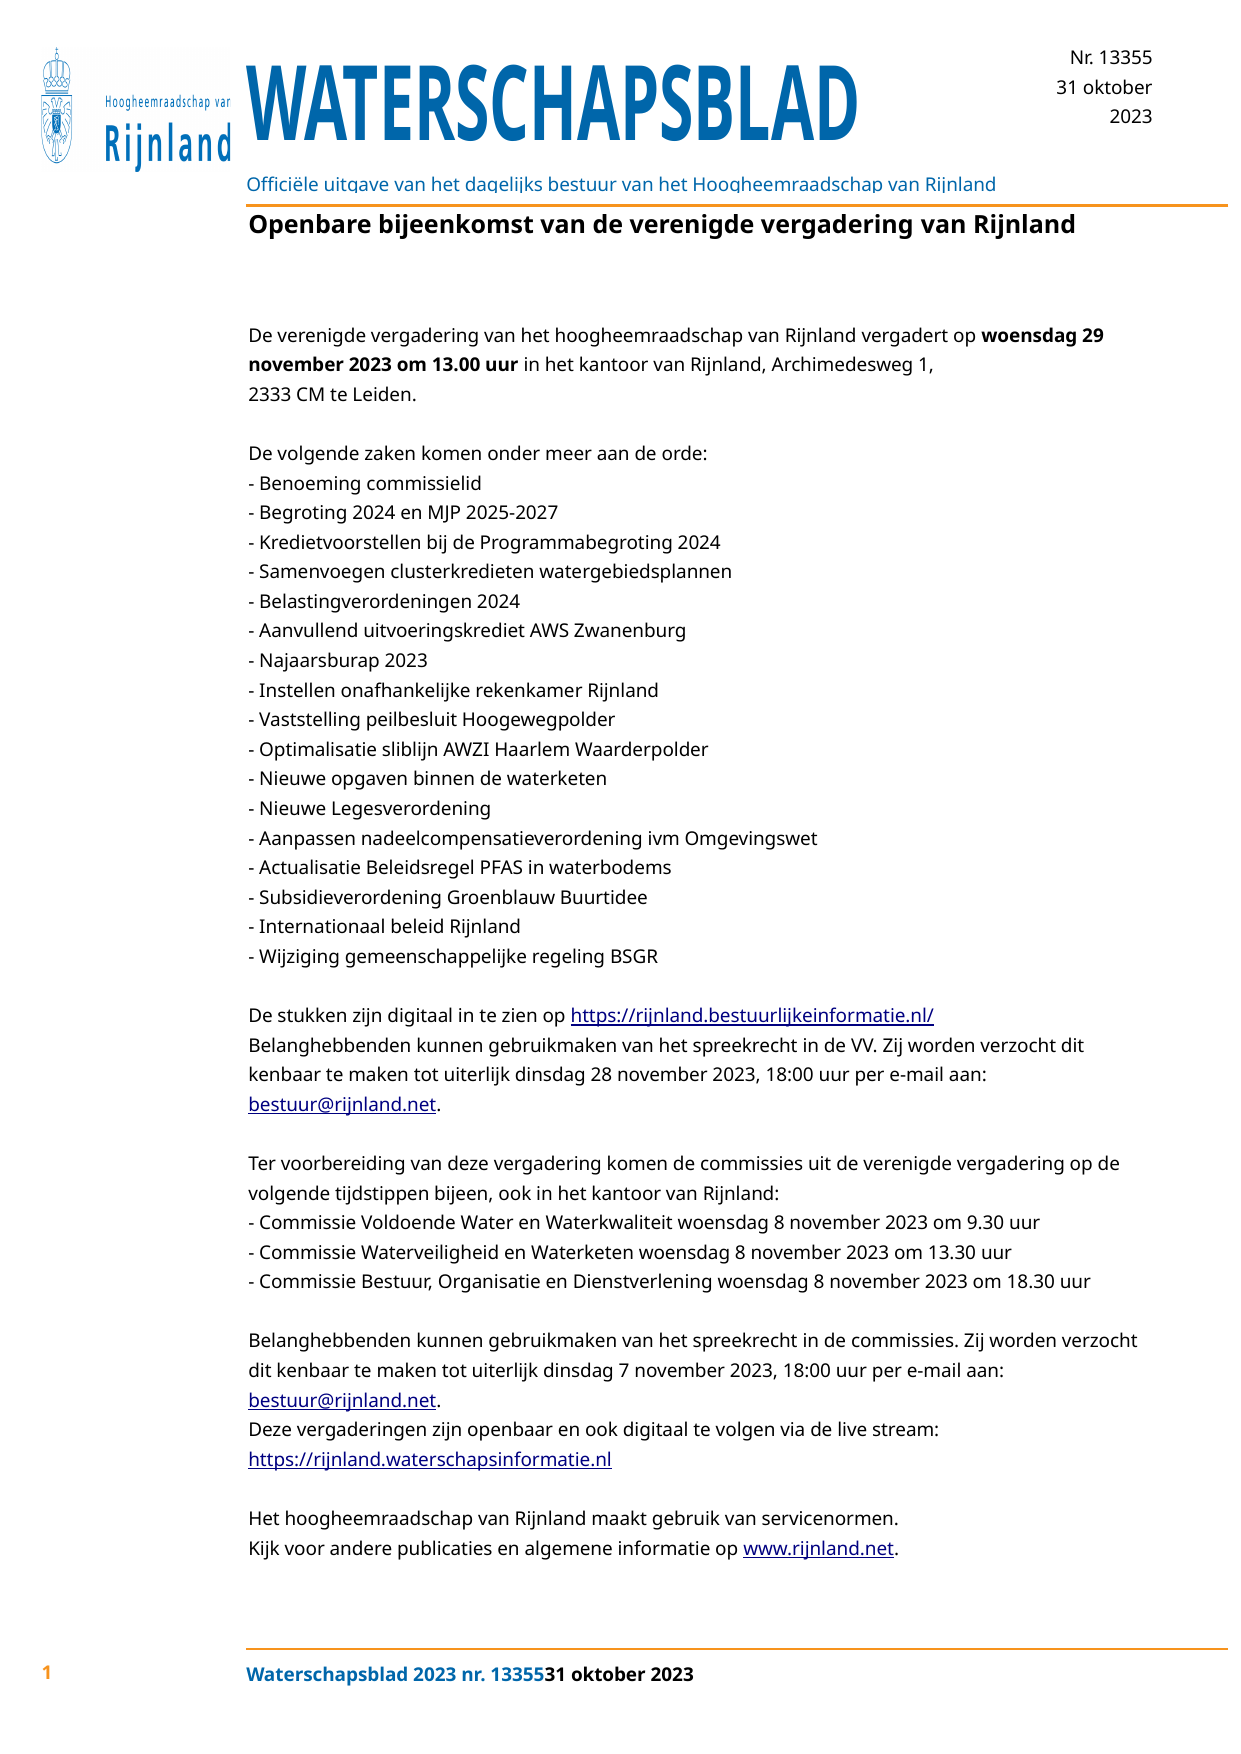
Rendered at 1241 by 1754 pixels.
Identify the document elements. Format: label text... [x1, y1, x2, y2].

text - Wijziging gemeenschappelijke regeling BSGR [248, 943, 1152, 969]
text - Begroting 2024 en MJP 2025-2027 [248, 499, 1152, 525]
text De stukken zijn digitaal in te zien op https://rijnland.bestuurlijkeinformatie.nl/ [248, 1002, 1152, 1028]
text - Optimalisatie sliblijn AWZI Haarlem Waarderpolder [248, 736, 1152, 762]
text - Aanpassen nadeelcompensatieverordening ivm Omgevingswet [248, 825, 1152, 850]
text - Aanvullend uitvoeringskrediet AWS Zwanenburg [248, 618, 1152, 643]
text Deze vergaderingen zijn openbaar en ook digitaal te volgen via de live stream: [248, 1416, 1152, 1442]
text - Actualisatie Beleidsregel PFAS in waterbodems [248, 854, 1152, 880]
text De volgende zaken komen onder meer aan de orde: [248, 440, 1152, 466]
text - Nieuwe opgaven binnen de waterketen [248, 766, 1152, 791]
text Belanghebbenden kunnen gebruikmaken van het spreekrecht in de commissies. Zij worden verzocht dit kenbaar te maken tot uiterlijk dinsdag 7 november 2023, 18:00 uur per e-mail aan: bestuur@rijnland.net. [248, 1328, 1152, 1412]
text - Internationaal beleid Rijnland [248, 913, 1152, 939]
text Ter voorbereiding van deze vergadering komen de commissies uit de verenigde vergadering op de volgende tijdstippen bijeen, ook in het kantoor van Rijnland: [248, 1150, 1152, 1205]
text 2333 CM te Leiden. [248, 381, 1152, 407]
text - Subsidieverordening Groenblauw Buurtidee [248, 884, 1152, 909]
text Belanghebbenden kunnen gebruikmaken van het spreekrecht in de VV. Zij worden verzocht dit kenbaar te maken tot uiterlijk dinsdag 28 november 2023, 18:00 uur per e-mail aan: bestuur@rijnland.net. [248, 1032, 1152, 1117]
text - Belastingverordeningen 2024 [248, 588, 1152, 614]
text - Commissie Voldoende Water en Waterkwaliteit woensdag 8 november 2023 om 9.30 uur [248, 1209, 1152, 1235]
text - Vaststelling peilbesluit Hoogewegpolder [248, 706, 1152, 732]
text - Benoeming commissielid [248, 470, 1152, 495]
text - Samenvoegen clusterkredieten watergebiedsplannen [248, 558, 1152, 584]
text Kijk voor andere publicaties en algemene informatie op www.rijnland.net. [248, 1535, 1152, 1560]
text - Commissie Waterveiligheid en Waterketen woensdag 8 november 2023 om 13.30 uur [248, 1239, 1152, 1264]
picture [41, 47, 231, 172]
text Het hoogheemraadschap van Rijnland maakt gebruik van servicenormen. [248, 1505, 1152, 1531]
text De verenigde vergadering van het hoogheemraadschap van Rijnland vergadert op woensdag 29 november 2023 om 13.00 uur in het kantoor van Rijnland, Archimedesweg 1, [248, 322, 1152, 377]
text https://rijnland.waterschapsinformatie.nl [248, 1446, 1152, 1472]
text - Instellen onafhankelijke rekenkamer Rijnland [248, 677, 1152, 702]
text - Kredietvoorstellen bij de Programmabegroting 2024 [248, 529, 1152, 554]
text - Najaarsburap 2023 [248, 647, 1152, 673]
text Openbare bijeenkomst van de verenigde vergadering van Rijnland [248, 207, 1152, 241]
text - Nieuwe Legesverordening [248, 795, 1152, 821]
text - Commissie Bestuur, Organisatie en Dienstverlening woensdag 8 november 2023 om 18.30 uur [248, 1268, 1152, 1294]
